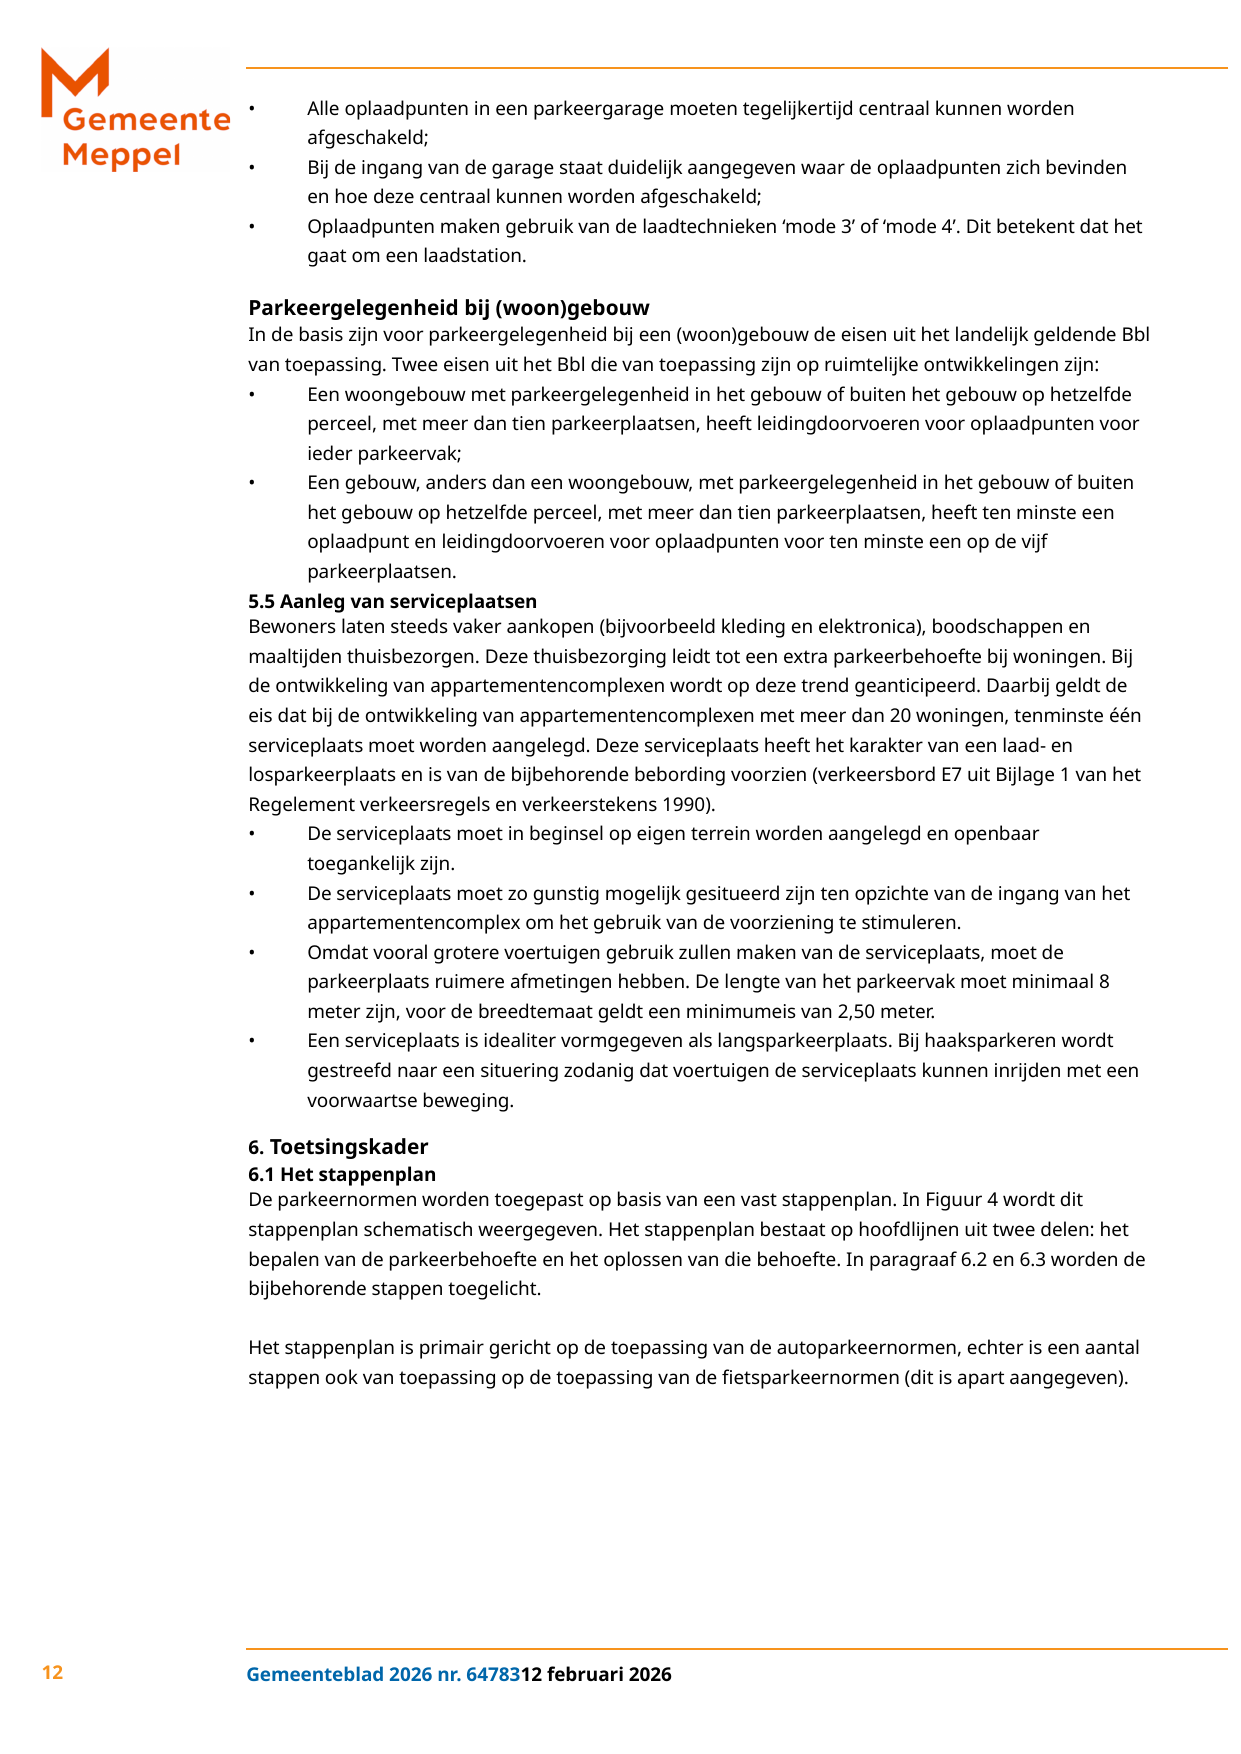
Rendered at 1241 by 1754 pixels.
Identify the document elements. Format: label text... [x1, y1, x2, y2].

list De serviceplaats moet zo gunstig mogelijk gesitueerd zijn ten opzichte van de ingang van het appartementencomplex om het gebruik van de voorziening te stimuleren. [248, 880, 1152, 935]
list Bij de ingang van de garage staat duidelijk aangegeven waar de oplaadpunten zich bevinden en hoe deze centraal kunnen worden afgeschakeld; [248, 154, 1152, 209]
list Een serviceplaats is idealiter vormgegeven als langsparkeerplaats. Bij haaksparkeren wordt gestreefd naar een situering zodanig dat voertuigen de serviceplaats kunnen inrijden met een voorwaartse beweging. [248, 1028, 1152, 1113]
list Alle oplaadpunten in een parkeergarage moeten tegelijkertijd centraal kunnen worden afgeschakeld; [248, 95, 1152, 150]
list Omdat vooral grotere voertuigen gebruik zullen maken van de serviceplaats, moet de parkeerplaats ruimere afmetingen hebben. De lengte van het parkeervak moet minimaal 8 meter zijn, voor de breedtemaat geldt een minimumeis van 2,50 meter. [248, 939, 1152, 1024]
list Een woongebouw met parkeergelegenheid in het gebouw of buiten het gebouw op hetzelfde perceel, met meer dan tien parkeerplaatsen, heeft leidingdoorvoeren voor oplaadpunten voor ieder parkeervak; [248, 381, 1152, 466]
text 6.1 Het stappenplan [248, 1161, 1152, 1187]
text In de basis zijn voor parkeergelegenheid bij een (woon)gebouw de eisen uit het landelijk geldende Bbl van toepassing. Twee eisen uit het Bbl die van toepassing zijn op ruimtelijke ontwikkelingen zijn: [248, 322, 1152, 377]
list De serviceplaats moet in beginsel op eigen terrein worden aangelegd en openbaar toegankelijk zijn. [248, 821, 1152, 876]
text Bewoners laten steeds vaker aankopen (bijvoorbeeld kleding en elektronica), boodschappen en maaltijden thuisbezorgen. Deze thuisbezorging leidt tot een extra parkeerbehoefte bij woningen. Bij de ontwikkeling van appartementencomplexen wordt op deze trend geanticipeerd. Daarbij geldt de eis dat bij de ontwikkeling van appartementencomplexen met meer dan 20 woningen, tenminste één serviceplaats moet worden aangelegd. Deze serviceplaats heeft het karakter van een laad- en losparkeerplaats en is van de bijbehorende bebording voorzien (verkeersbord E7 uit Bijlage 1 van het Regelement verkeersregels en verkeerstekens 1990). [248, 613, 1152, 817]
text Het stappenplan is primair gericht op de toepassing van de autoparkeernormen, echter is een aantal stappen ook van toepassing op de toepassing van de fietsparkeernormen (dit is apart aangegeven). [248, 1334, 1152, 1390]
text Parkeergelegenheid bij (woon)gebouw [248, 293, 1152, 322]
text De parkeernormen worden toegepast op basis van een vast stappenplan. In Figuur 4 wordt dit stappenplan schematisch weergegeven. Het stappenplan bestaat op hoofdlijnen uit twee delen: het bepalen van de parkeerbehoefte en het oplossen van die behoefte. In paragraaf 6.2 en 6.3 worden de bijbehorende stappen toegelicht. [248, 1187, 1152, 1301]
picture [41, 47, 231, 172]
list Oplaadpunten maken gebruik van de laadtechnieken ‘mode 3’ of ‘mode 4’. Dit betekent dat het gaat om een laadstation. [248, 213, 1152, 268]
list Een gebouw, anders dan een woongebouw, met parkeergelegenheid in het gebouw of buiten het gebouw op hetzelfde perceel, met meer dan tien parkeerplaatsen, heeft ten minste een oplaadpunt en leidingdoorvoeren voor oplaadpunten voor ten minste een op de vijf parkeerplaatsen. [248, 469, 1152, 584]
text 6. Toetsingskader [248, 1132, 1152, 1161]
text 5.5 Aanleg van serviceplaatsen [248, 588, 1152, 613]
